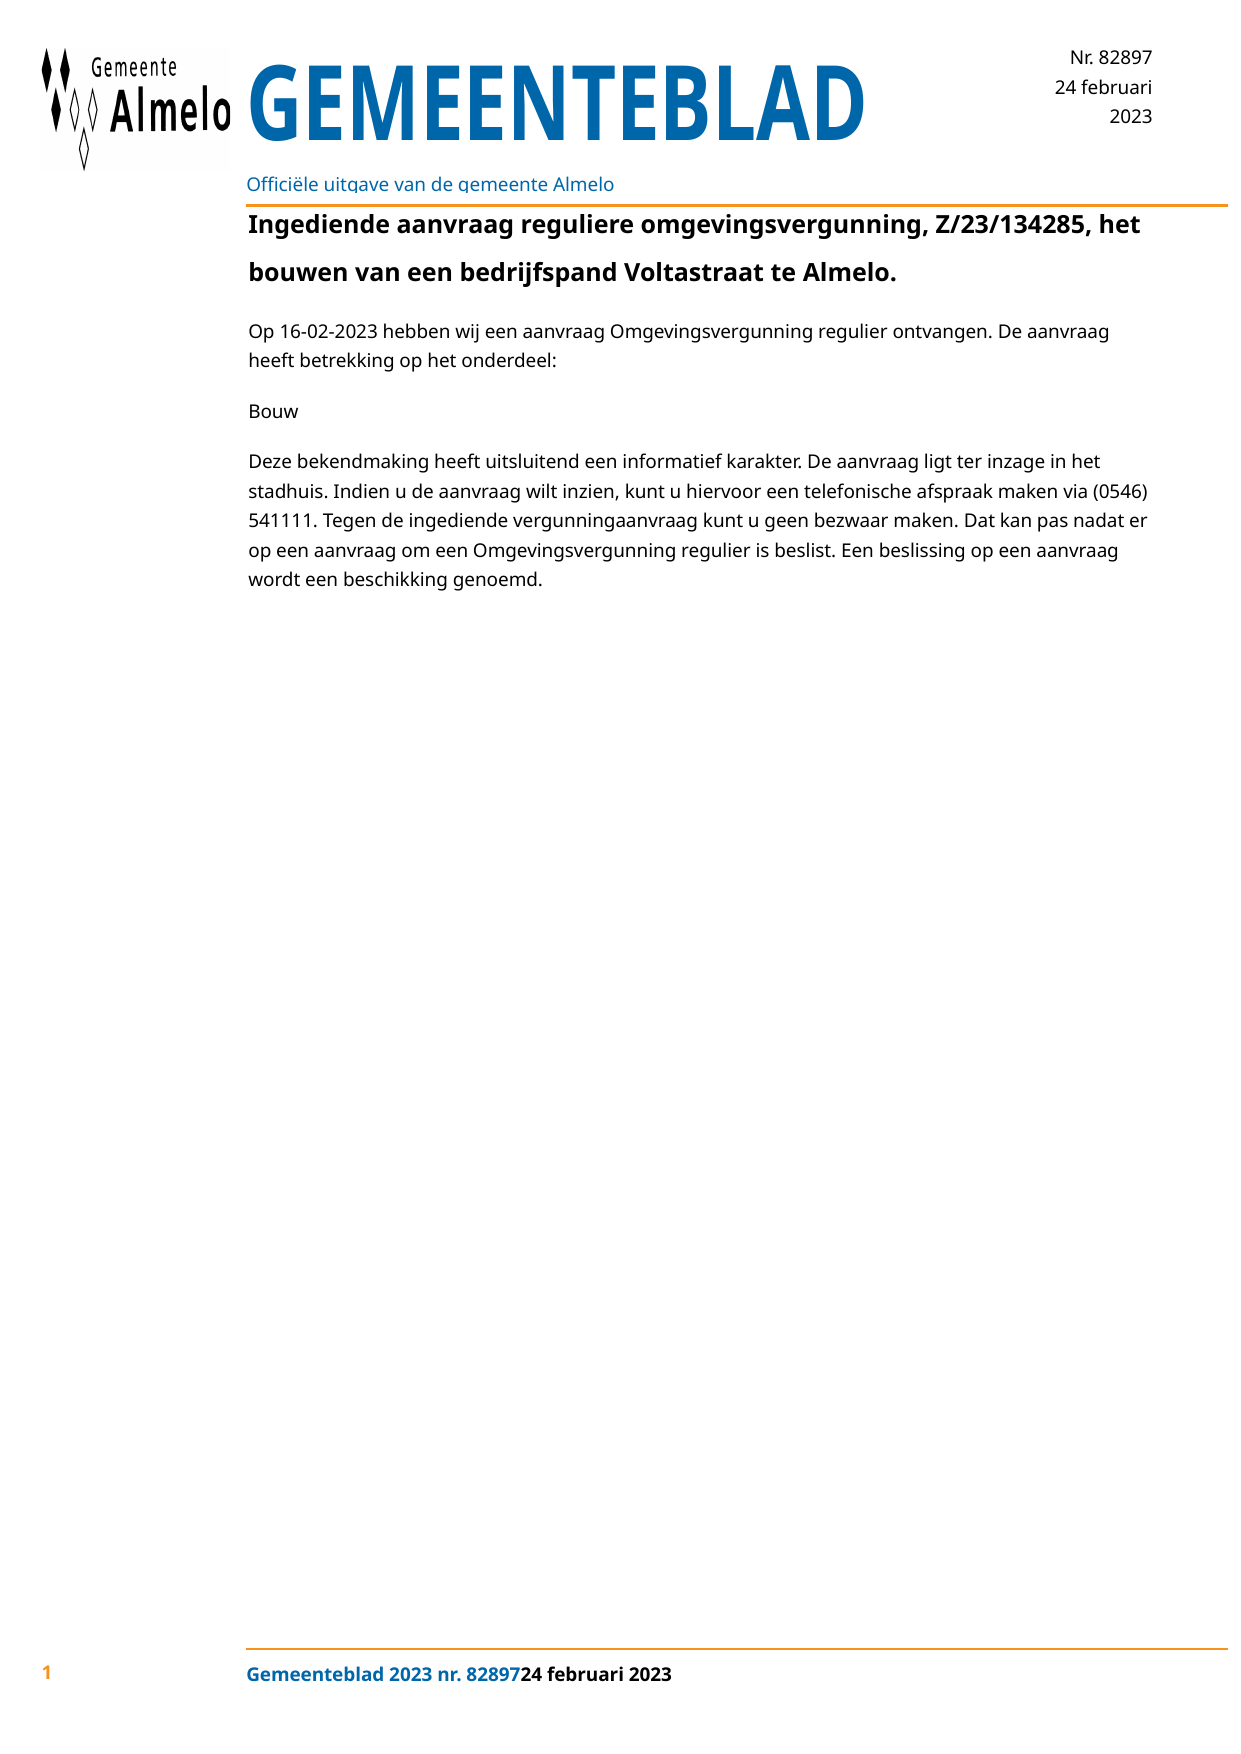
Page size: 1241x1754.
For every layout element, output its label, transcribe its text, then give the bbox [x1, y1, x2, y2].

picture [41, 47, 231, 172]
text Op 16-02-2023 hebben wij een aanvraag Omgevingsvergunning regulier ontvangen. De aanvraag heeft betrekking op het onderdeel: [248, 318, 1152, 373]
text Ingediende aanvraag reguliere omgevingsvergunning, Z/23/134285, het bouwen van een bedrijfspand Voltastraat te Almelo. [248, 207, 1152, 288]
text Bouw [248, 398, 1152, 424]
text Deze bekendmaking heeft uitsluitend een informatief karakter. De aanvraag ligt ter inzage in het stadhuis. Indien u de aanvraag wilt inzien, kunt u hiervoor een telefonische afspraak maken via (0546) 541111. Tegen de ingediende vergunningaanvraag kunt u geen bezwaar maken. Dat kan pas nadat er op een aanvraag om een Omgevingsvergunning regulier is beslist. Een beslissing op een aanvraag wordt een beschikking genoemd. [248, 448, 1152, 592]
